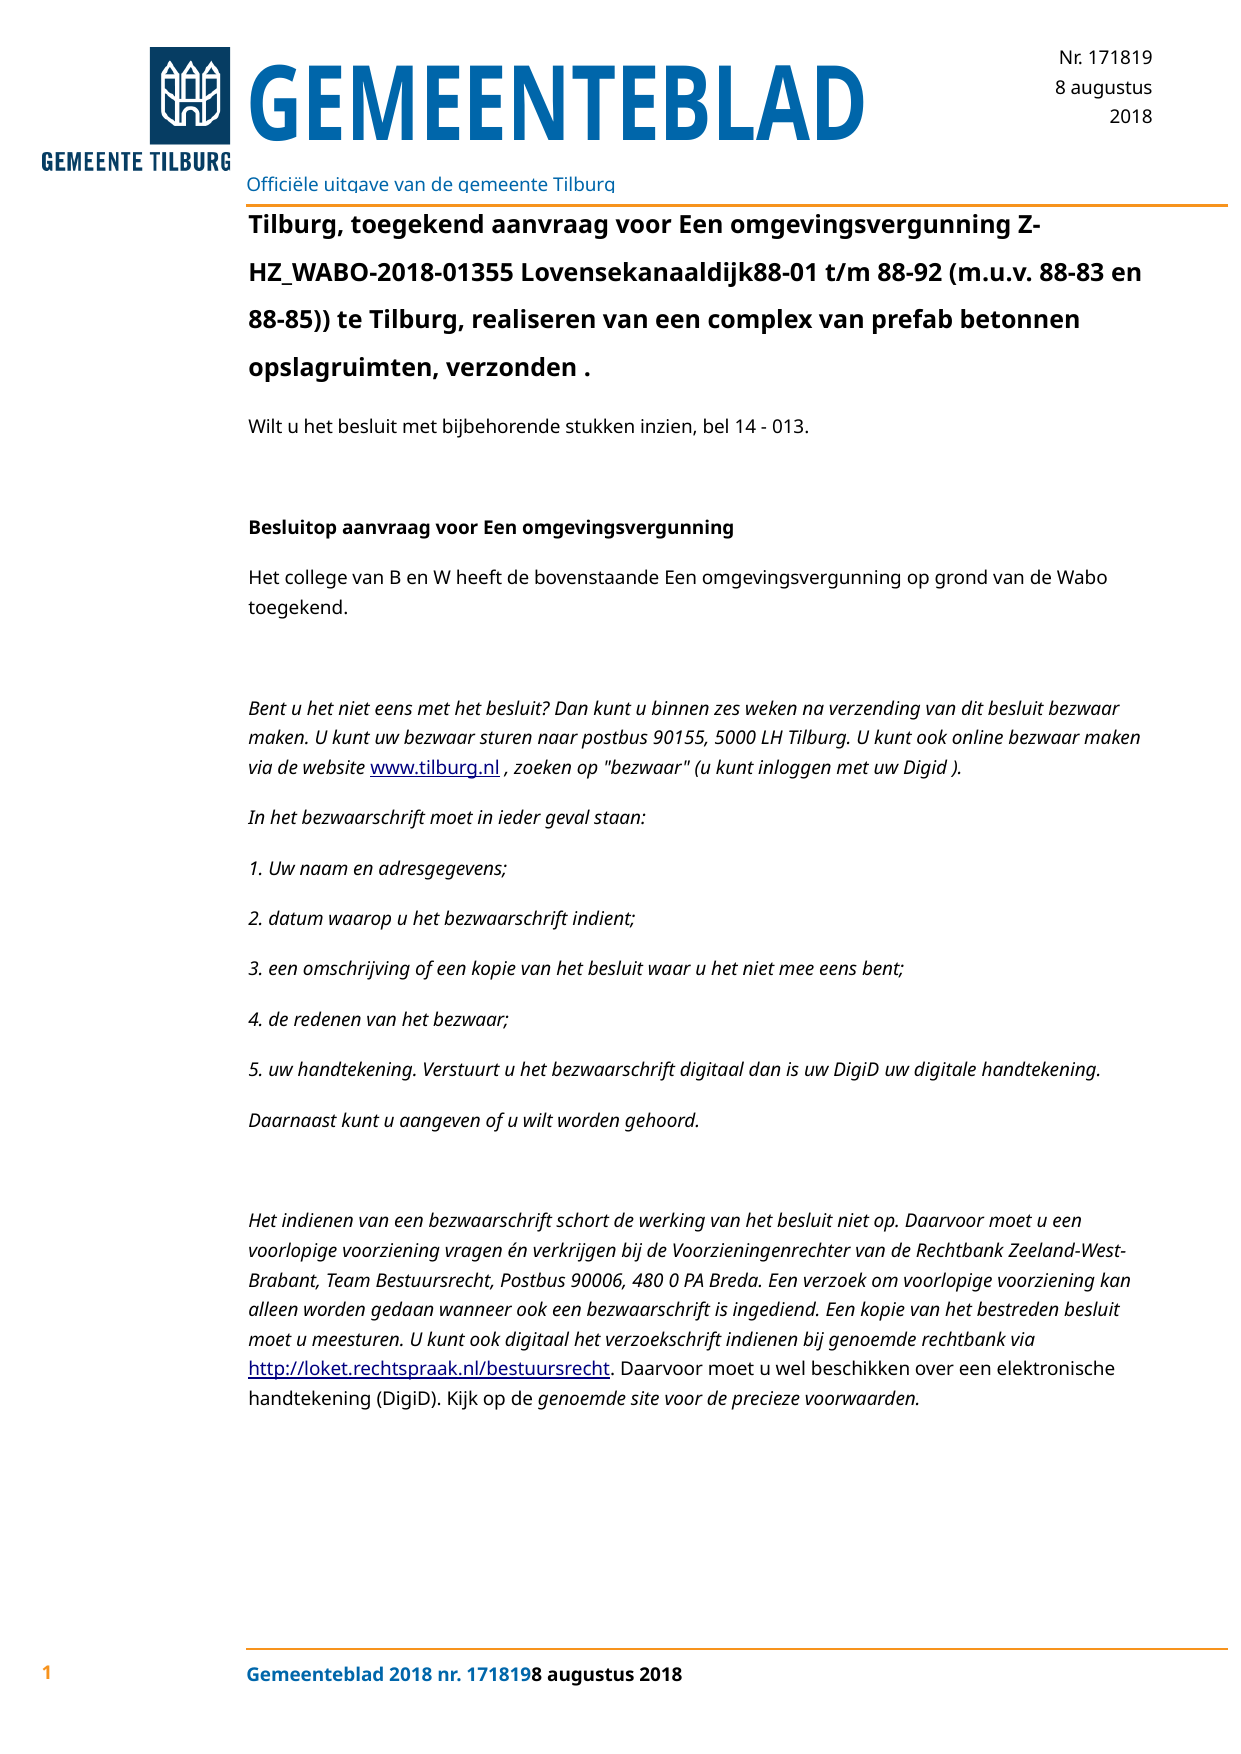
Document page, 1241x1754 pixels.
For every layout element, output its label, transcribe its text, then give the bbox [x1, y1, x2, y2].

text 5. uw handtekening. Verstuurt u het bezwaarschrift digitaal dan is uw DigiD uw digitale handtekening. [248, 1056, 1152, 1082]
text Daarnaast kunt u aangeven of u wilt worden gehoord. [248, 1107, 1152, 1133]
text 4. de redenen van het bezwaar; [248, 1006, 1152, 1032]
text Het indienen van een bezwaarschrift schort de werking van het besluit niet op. Daarvoor moet u een voorlopige voorziening vragen én verkrijgen bij de Voorzieningenrechter van de Rechtbank Zeeland-West-Brabant, Team Bestuursrecht, Postbus 90006, 480 0 PA Breda. Een verzoek om voorlopige voorziening kan alleen worden gedaan wanneer ook een bezwaarschrift is ingediend. Een kopie van het bestreden besluit moet u meesturen. U kunt ook digitaal het verzoekschrift indienen bij genoemde rechtbank via http://loket.rechtspraak.nl/bestuursrecht. Daarvoor moet u wel beschikken over een elektronische handtekening (DigiD). Kijk op de genoemde site voor de precieze voorwaarden. [248, 1208, 1152, 1411]
text 2. datum waarop u het bezwaarschrift indient; [248, 905, 1152, 931]
text Het college van B en W heeft de bovenstaande Een omgevingsvergunning op grond van de Wabo toegekend. [248, 564, 1152, 620]
text 1. Uw naam en adresgegevens; [248, 855, 1152, 881]
text Tilburg, toegekend aanvraag voor Een omgevingsvergunning Z-HZ_WABO-2018-01355 Lovensekanaaldijk88-01 t/m 88-92 (m.u.v. 88-83 en 88-85)) te Tilburg, realiseren van een complex van prefab betonnen opslagruimten, verzonden . [248, 207, 1152, 384]
text In het bezwaarschrift moet in ieder geval staan: [248, 804, 1152, 830]
text Bent u het niet eens met het besluit? Dan kunt u binnen zes weken na verzending van dit besluit bezwaar maken. U kunt uw bezwaar sturen naar postbus 90155, 5000 LH Tilburg. U kunt ook online bezwaar maken via de website www.tilburg.nl , zoeken op "bezwaar" (u kunt inloggen met uw Digid ). [248, 695, 1152, 780]
picture [41, 47, 231, 172]
text 3. een omschrijving of een kopie van het besluit waar u het niet mee eens bent; [248, 956, 1152, 981]
text Wilt u het besluit met bijbehorende stukken inzien, bel 14 - 013. [248, 413, 1152, 439]
text Besluitop aanvraag voor Een omgevingsvergunning [248, 514, 1152, 540]
